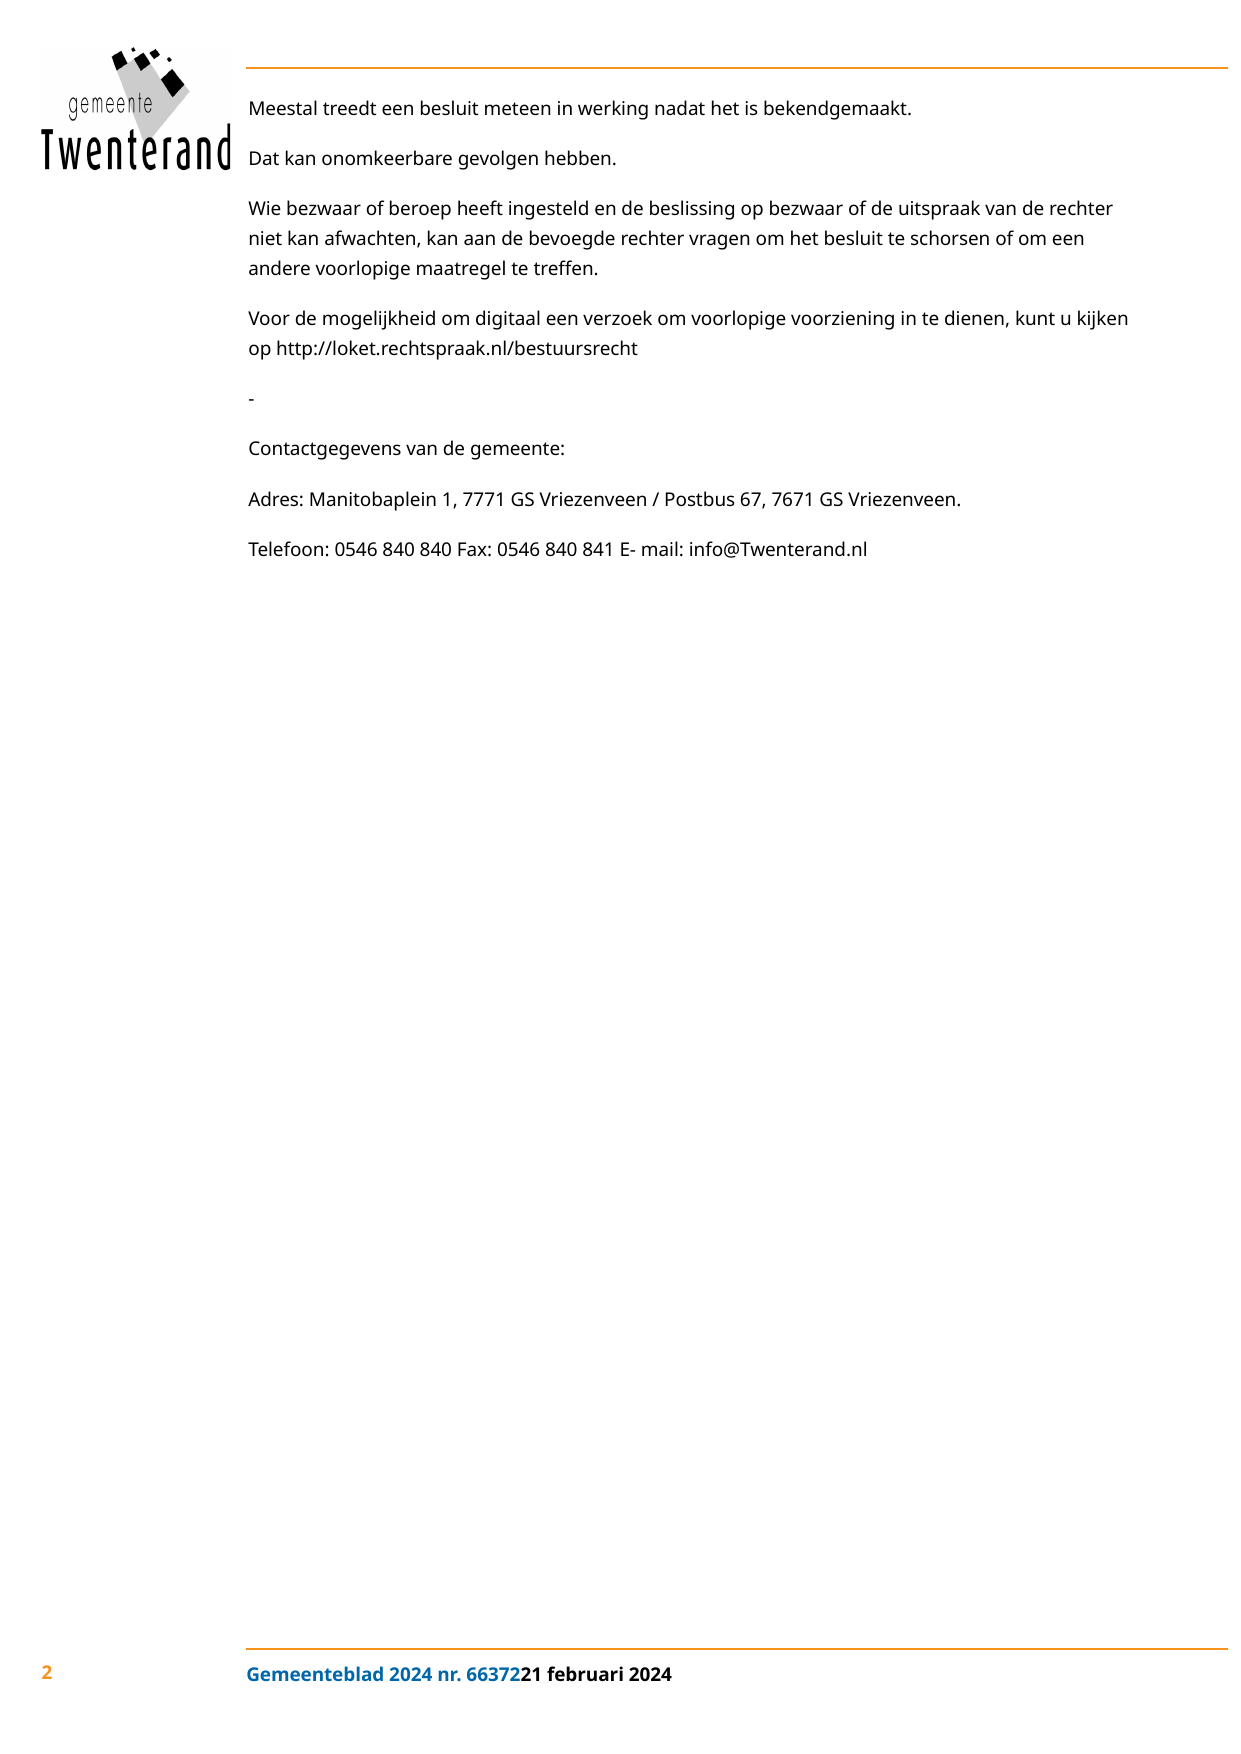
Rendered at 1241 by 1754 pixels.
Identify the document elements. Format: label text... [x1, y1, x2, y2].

text Telefoon: 0546 840 840 Fax: 0546 840 841 E- mail: info@Twenterand.nl [248, 536, 1152, 562]
text Voor de mogelijkheid om digitaal een verzoek om voorlopige voorziening in te dienen, kunt u kijken op http://loket.rechtspraak.nl/bestuursrecht [248, 305, 1152, 361]
text Adres: Manitobaplein 1, 7771 GS Vriezenveen / Postbus 67, 7671 GS Vriezenveen. [248, 486, 1152, 512]
text Wie bezwaar of beroep heeft ingesteld en de beslissing op bezwaar of de uitspraak van de rechter niet kan afwachten, kan aan de bevoegde rechter vragen om het besluit te schorsen of om een andere voorlopige maatregel te treffen. [248, 196, 1152, 281]
text Dat kan onomkeerbare gevolgen hebben. [248, 145, 1152, 171]
text - [248, 385, 1152, 411]
text Contactgegevens van de gemeente: [248, 436, 1152, 461]
picture [41, 47, 231, 172]
text Meestal treedt een besluit meteen in werking nadat het is bekendgemaakt. [248, 95, 1152, 121]
